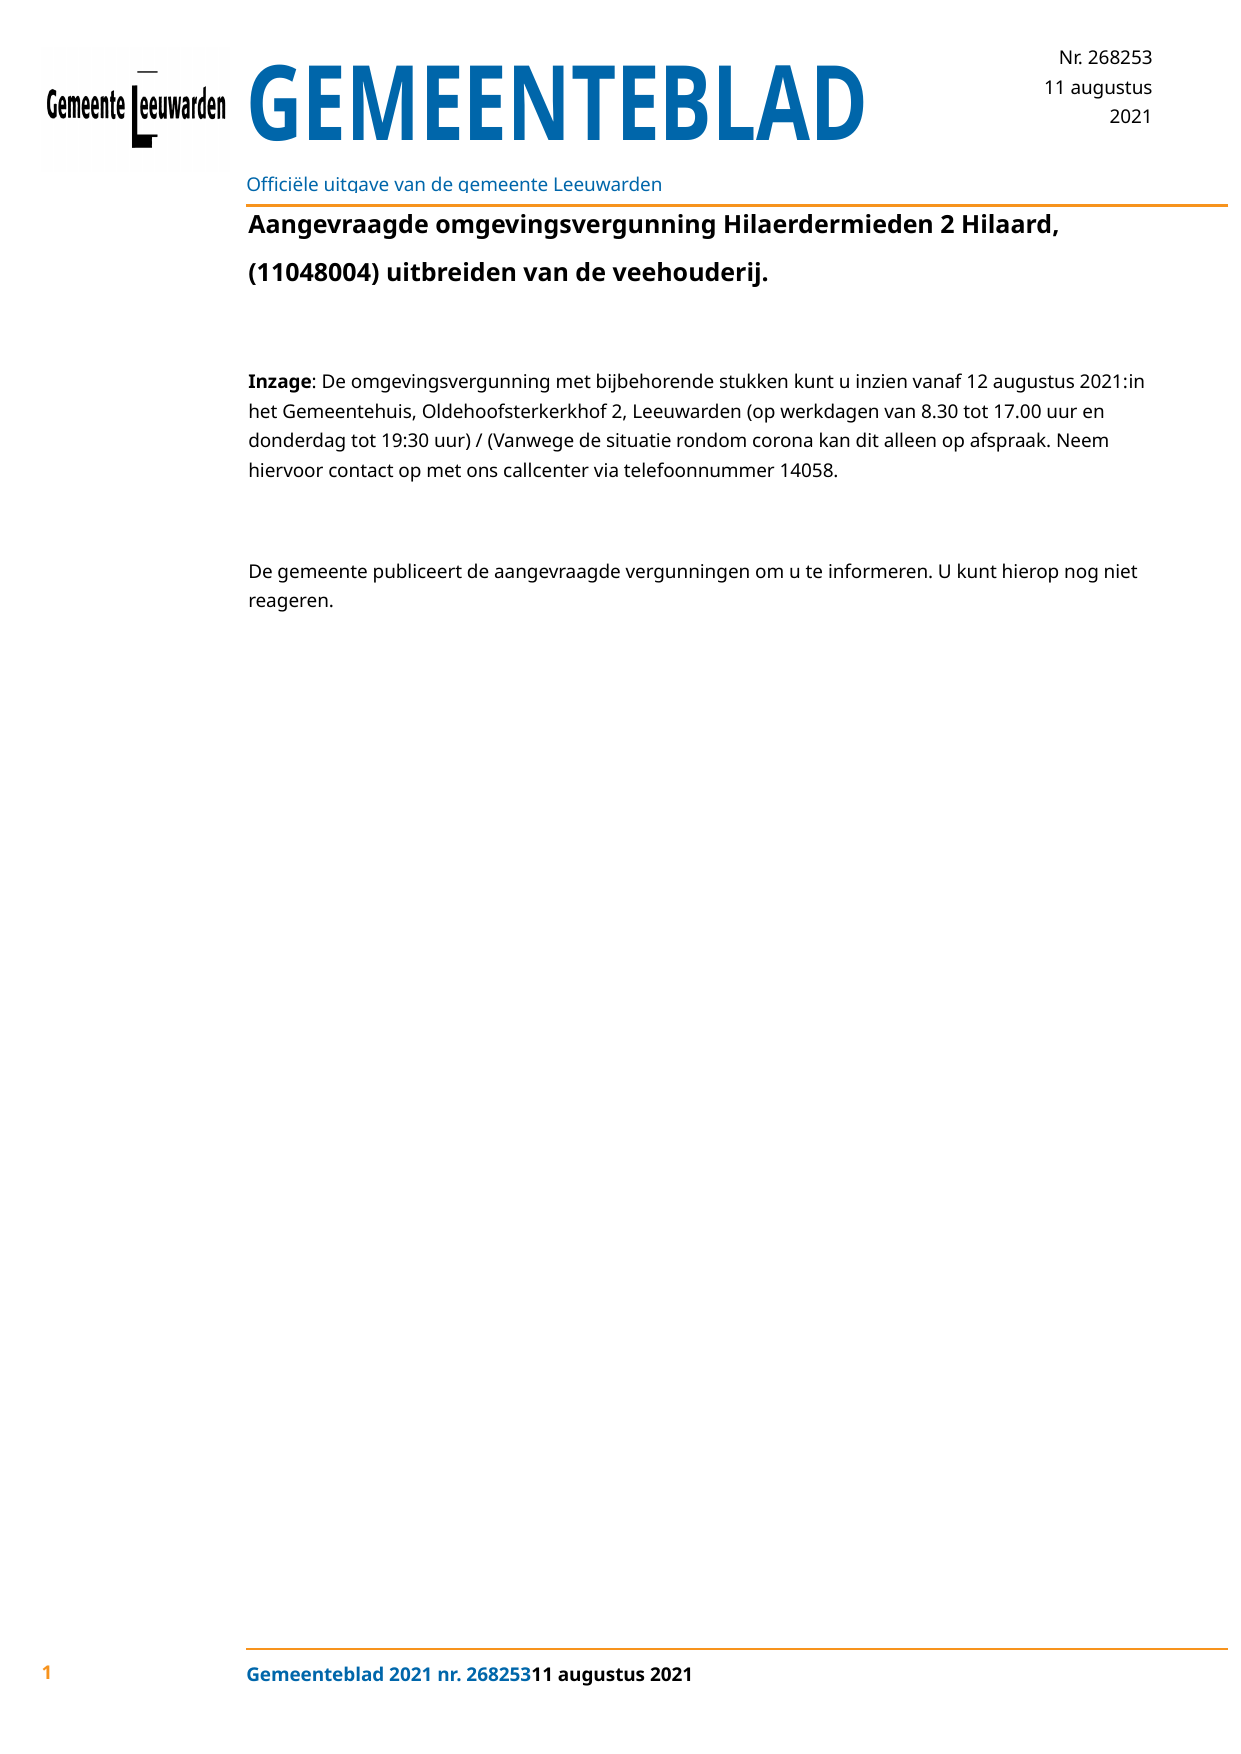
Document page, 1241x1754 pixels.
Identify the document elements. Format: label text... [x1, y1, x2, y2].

text Aangevraagde omgevingsvergunning Hilaerdermieden 2 Hilaard, (11048004) uitbreiden van de veehouderij. [248, 207, 1152, 288]
text De gemeente publiceert de aangevraagde vergunningen om u te informeren. U kunt hierop nog niet reageren. [248, 558, 1152, 613]
text Inzage: De omgevingsvergunning met bijbehorende stukken kunt u inzien vanaf 12 augustus 2021:in het Gemeentehuis, Oldehoofsterkerkhof 2, Leeuwarden (op werkdagen van 8.30 tot 17.00 uur en donderdag tot 19:30 uur) / (Vanwege de situatie rondom corona kan dit alleen op afspraak. Neem hiervoor contact op met ons callcenter via telefoonnummer 14058. [248, 368, 1152, 483]
picture [41, 47, 231, 172]
